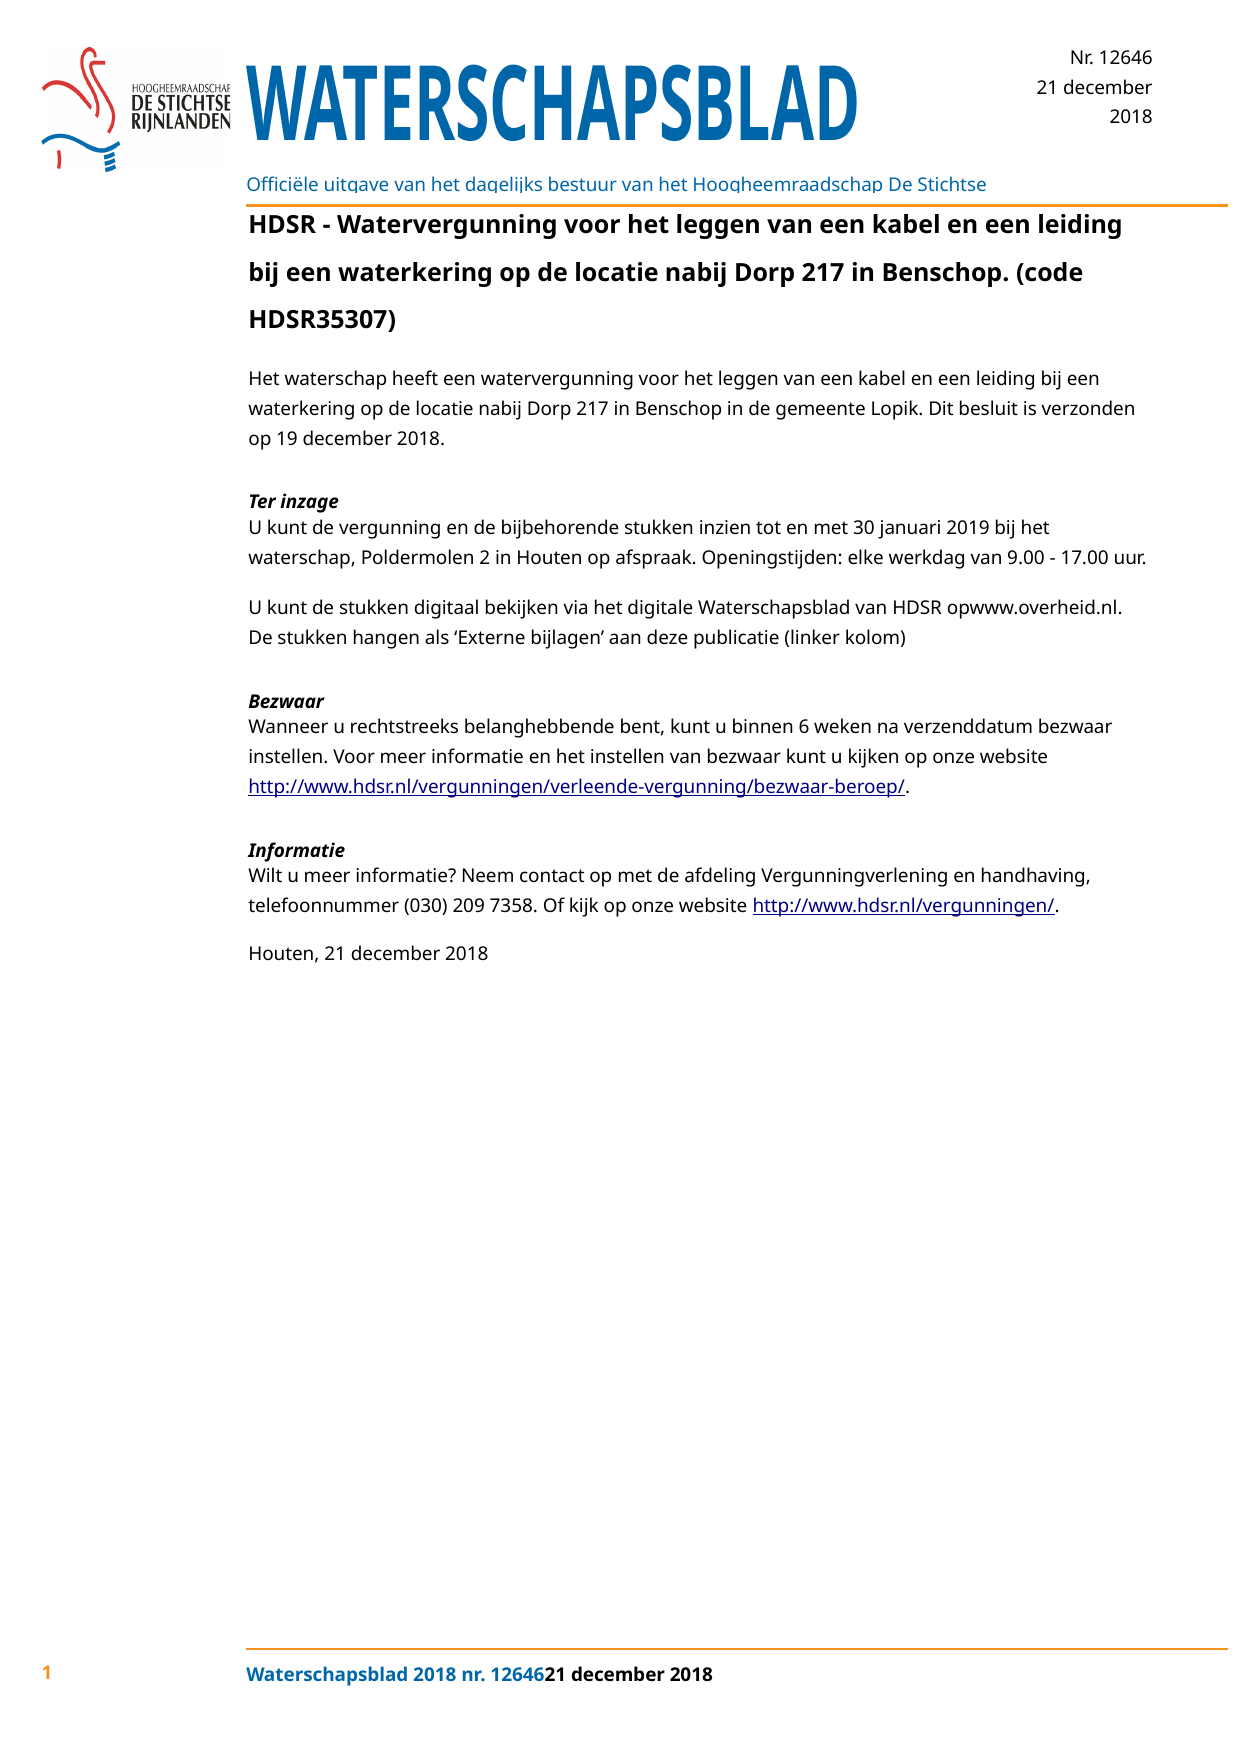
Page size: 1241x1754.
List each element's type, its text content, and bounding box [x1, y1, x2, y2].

text U kunt de stukken digitaal bekijken via het digitale Waterschapsblad van HDSR opwww.overheid.nl. De stukken hangen als ‘Externe bijlagen’ aan deze publicatie (linker kolom) [248, 594, 1152, 650]
text Wanneer u rechtstreeks belanghebbende bent, kunt u binnen 6 weken na verzenddatum bezwaar instellen. Voor meer informatie en het instellen van bezwaar kunt u kijken op onze website http://www.hdsr.nl/vergunningen/verleende-vergunning/bezwaar-beroep/. [248, 714, 1152, 798]
text Wilt u meer informatie? Neem contact op met de afdeling Vergunningverlening en handhaving, telefoonnummer (030) 209 7358. Of kijk op onze website http://www.hdsr.nl/vergunningen/. [248, 862, 1152, 918]
text Ter inzage [248, 489, 1152, 514]
picture [41, 47, 231, 172]
text Bezwaar [248, 688, 1152, 714]
text Het waterschap heeft een watervergunning voor het leggen van een kabel en een leiding bij een waterkering op de locatie nabij Dorp 217 in Benschop in de gemeente Lopik. Dit besluit is verzonden op 19 december 2018. [248, 366, 1152, 450]
text HDSR - Watervergunning voor het leggen van een kabel en een leiding bij een waterkering op de locatie nabij Dorp 217 in Benschop. (code HDSR35307) [248, 207, 1152, 336]
text U kunt de vergunning en de bijbehorende stukken inzien tot en met 30 januari 2019 bij het waterschap, Poldermolen 2 in Houten op afspraak. Openingstijden: elke werkdag van 9.00 - 17.00 uur. [248, 514, 1152, 570]
text Informatie [248, 837, 1152, 862]
text Houten, 21 december 2018 [248, 940, 1152, 966]
